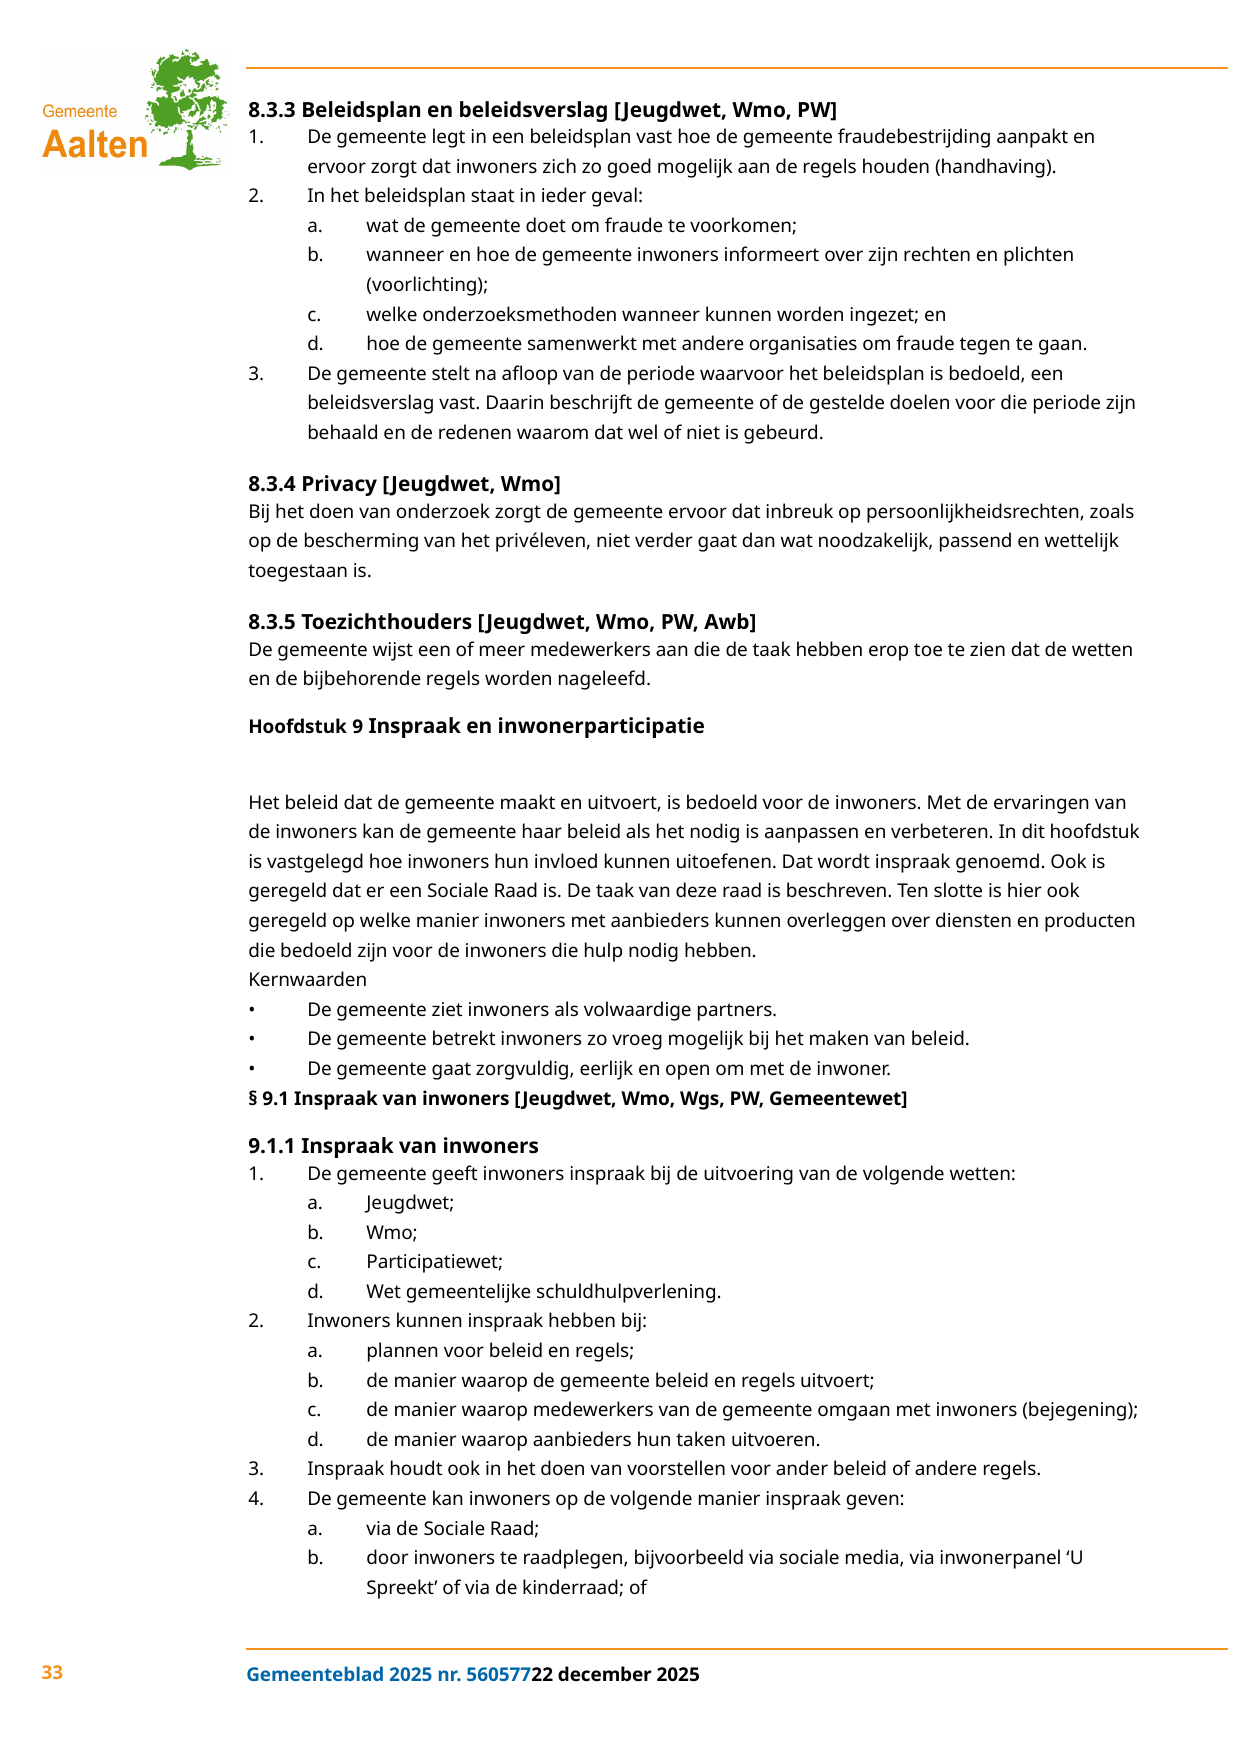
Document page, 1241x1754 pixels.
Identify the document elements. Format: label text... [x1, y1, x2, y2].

text De gemeente wijst een of meer medewerkers aan die de taak hebben erop toe te zien dat de wetten en de bijbehorende regels worden nageleefd. [248, 636, 1152, 691]
list welke onderzoeksmethoden wanneer kunnen worden ingezet; en [307, 301, 1152, 326]
list Wmo; [307, 1219, 1152, 1244]
list via de Sociale Raad; [307, 1515, 1152, 1540]
list De gemeente legt in een beleidsplan vast hoe de gemeente fraudebestrijding aanpakt en ervoor zorgt dat inwoners zich zo goed mogelijk aan de regels houden (handhaving). [248, 123, 1152, 178]
list De gemeente betrekt inwoners zo vroeg mogelijk bij het maken van beleid. [248, 1026, 1152, 1051]
text 8.3.4 Privacy [Jeugdwet, Wmo] [248, 469, 1152, 498]
text 8.3.3 Beleidsplan en beleidsverslag [Jeugdwet, Wmo, PW] [248, 95, 1152, 123]
text 8.3.5 Toezichthouders [Jeugdwet, Wmo, PW, Awb] [248, 607, 1152, 636]
list wat de gemeente doet om fraude te voorkomen; [307, 212, 1152, 238]
list De gemeente stelt na afloop van de periode waarvoor het beleidsplan is bedoeld, een beleidsverslag vast. Daarin beschrijft de gemeente of de gestelde doelen voor die periode zijn behaald en de redenen waarom dat wel of niet is gebeurd. [248, 360, 1152, 445]
list wanneer en hoe de gemeente inwoners informeert over zijn rechten en plichten (voorlichting); [307, 242, 1152, 297]
list door inwoners te raadplegen, bijvoorbeeld via sociale media, via inwonerpanel ‘U Spreekt’ of via de kinderraad; of [307, 1544, 1152, 1599]
list Participatiewet; [307, 1248, 1152, 1274]
list de manier waarop aanbieders hun taken uitvoeren. [307, 1426, 1152, 1452]
list de manier waarop medewerkers van de gemeente omgaan met inwoners (bejegening); [307, 1396, 1152, 1422]
text Het beleid dat de gemeente maakt en uitvoert, is bedoeld voor de inwoners. Met de ervaringen van de inwoners kan de gemeente haar beleid als het nodig is aanpassen en verbeteren. In dit hoofdstuk is vastgelegd hoe inwoners hun invloed kunnen uitoefenen. Dat wordt inspraak genoemd. Ook is geregeld dat er een Sociale Raad is. De taak van deze raad is beschreven. Ten slotte is hier ook geregeld op welke manier inwoners met aanbieders kunnen overleggen over diensten en producten die bedoeld zijn voor de inwoners die hulp nodig hebben. [248, 789, 1152, 962]
list De gemeente ziet inwoners als volwaardige partners. [248, 996, 1152, 1022]
list De gemeente kan inwoners op de volgende manier inspraak geven: [248, 1485, 1152, 1511]
list Wet gemeentelijke schuldhulpverlening. [307, 1278, 1152, 1304]
text Bij het doen van onderzoek zorgt de gemeente ervoor dat inbreuk op persoonlijkheidsrechten, zoals op de bescherming van het privéleven, niet verder gaat dan wat noodzakelijk, passend en wettelijk toegestaan is. [248, 498, 1152, 583]
list hoe de gemeente samenwerkt met andere organisaties om fraude tegen te gaan. [307, 330, 1152, 356]
picture [41, 47, 231, 172]
list Jeugdwet; [307, 1189, 1152, 1215]
list De gemeente geeft inwoners inspraak bij de uitvoering van de volgende wetten: [248, 1160, 1152, 1185]
text Kernwaarden [248, 966, 1152, 992]
list plannen voor beleid en regels; [307, 1337, 1152, 1363]
list Inspraak houdt ook in het doen van voorstellen voor ander beleid of andere regels. [248, 1456, 1152, 1481]
list In het beleidsplan staat in ieder geval: [248, 182, 1152, 208]
text Hoofdstuk 9 Inspraak en inwonerparticipatie [248, 711, 1152, 739]
text 9.1.1 Inspraak van inwoners [248, 1131, 1152, 1160]
list de manier waarop de gemeente beleid en regels uitvoert; [307, 1367, 1152, 1392]
list Inwoners kunnen inspraak hebben bij: [248, 1308, 1152, 1333]
list De gemeente gaat zorgvuldig, eerlijk en open om met de inwoner. [248, 1055, 1152, 1081]
text § 9.1 Inspraak van inwoners [Jeugdwet, Wmo, Wgs, PW, Gemeentewet] [248, 1085, 1152, 1110]
